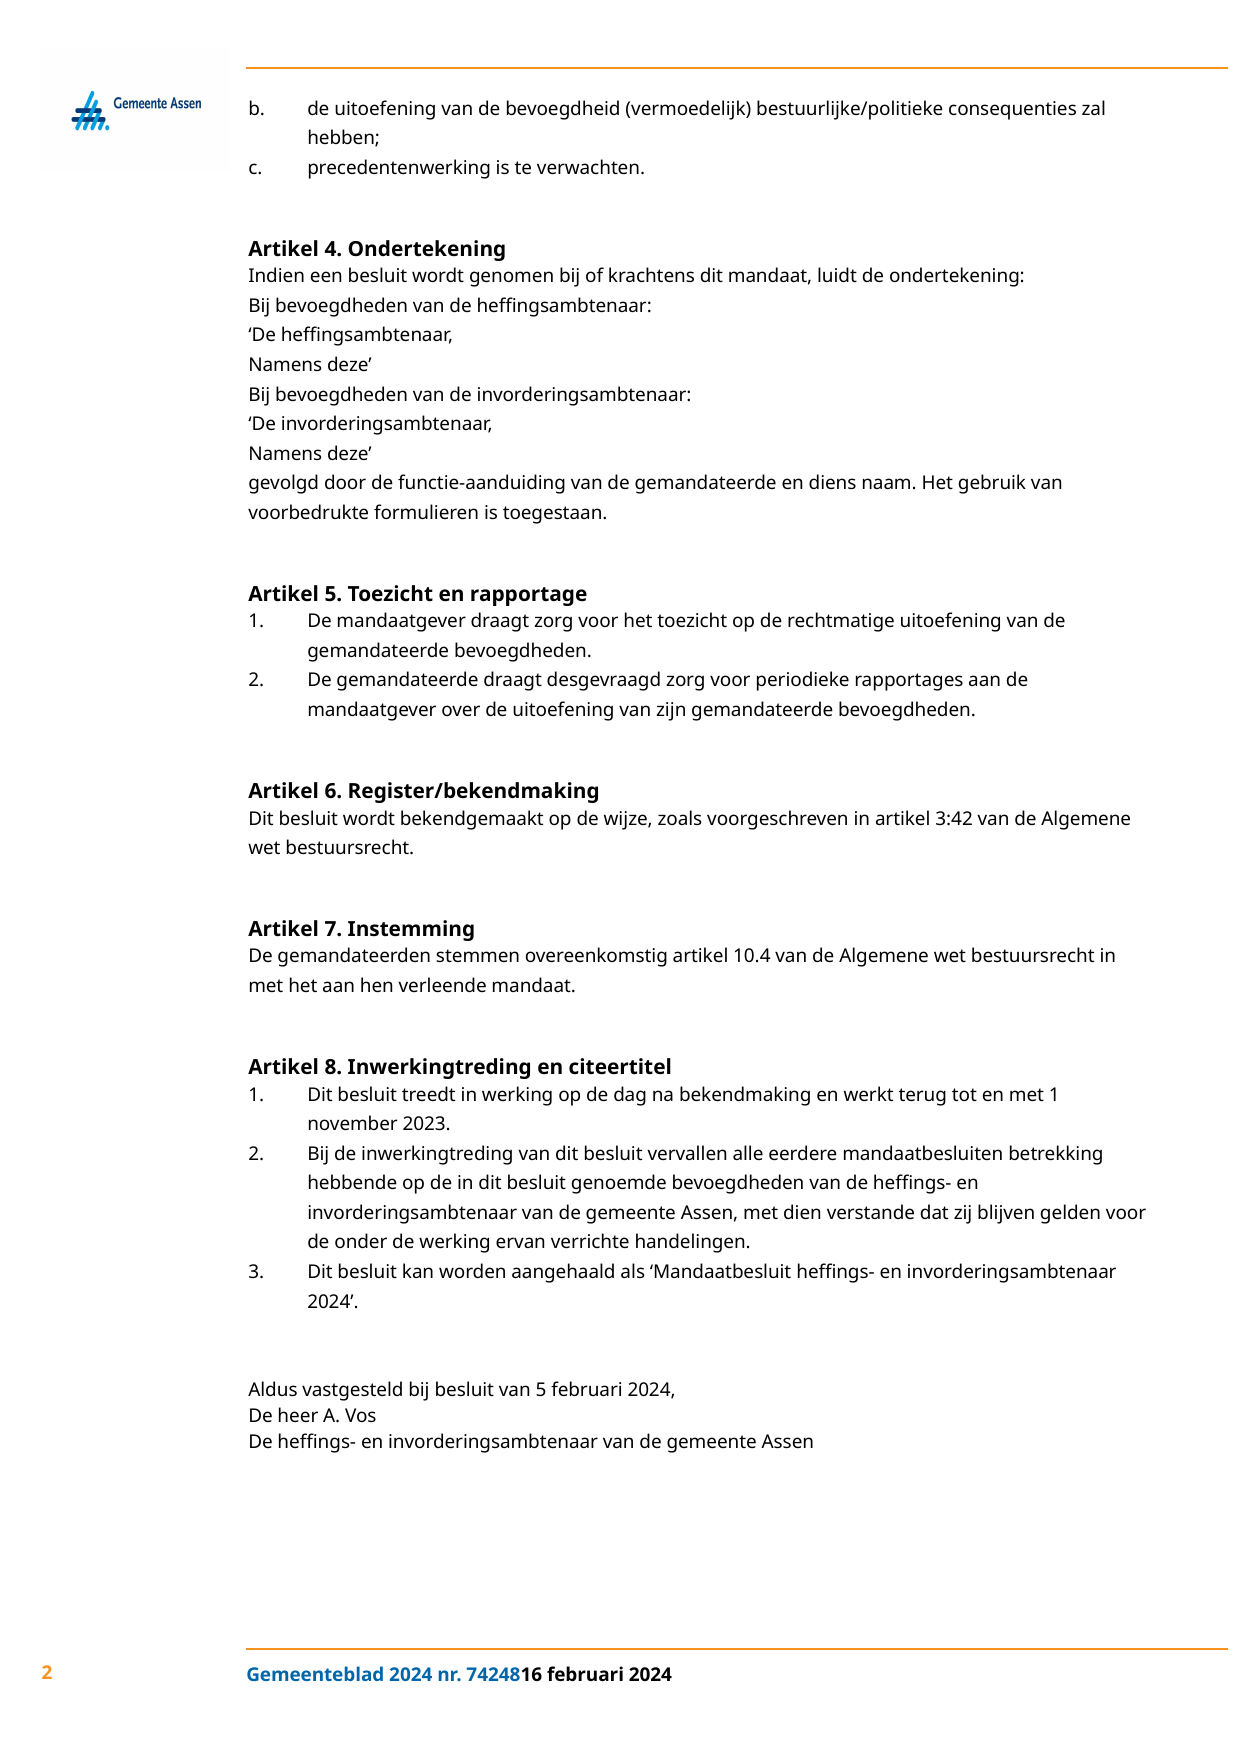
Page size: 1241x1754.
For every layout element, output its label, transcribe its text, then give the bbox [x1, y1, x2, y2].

text Aldus vastgesteld bij besluit van 5 februari 2024, [248, 1377, 1152, 1402]
text ‘De heffingsambtenaar, [248, 322, 1152, 347]
text ‘De invorderingsambtenaar, [248, 410, 1152, 436]
list Dit besluit kan worden aangehaald als ‘Mandaatbesluit heffings- en invorderingsambtenaar 2024’. [248, 1258, 1152, 1313]
list precedentenwerking is te verwachten. [248, 154, 1152, 180]
text Artikel 8. Inwerkingtreding en citeertitel [248, 1052, 1152, 1081]
list Dit besluit treedt in werking op de dag na bekendmaking en werkt terug tot en met 1 november 2023. [248, 1081, 1152, 1136]
text Artikel 4. Ondertekening [248, 234, 1152, 262]
text Indien een besluit wordt genomen bij of krachtens dit mandaat, luidt de ondertekening: [248, 262, 1152, 288]
text Bij bevoegdheden van de invorderingsambtenaar: [248, 381, 1152, 406]
text Namens deze’ [248, 351, 1152, 377]
list De gemandateerde draagt desgevraagd zorg voor periodieke rapportages aan de mandaatgever over de uitoefening van zijn gemandateerde bevoegdheden. [248, 667, 1152, 722]
text De gemandateerden stemmen overeenkomstig artikel 10.4 van de Algemene wet bestuursrecht in met het aan hen verleende mandaat. [248, 943, 1152, 998]
text Artikel 7. Instemming [248, 914, 1152, 943]
text Artikel 6. Register/bekendmaking [248, 776, 1152, 805]
list De mandaatgever draagt zorg voor het toezicht op de rechtmatige uitoefening van de gemandateerde bevoegdheden. [248, 607, 1152, 663]
text Namens deze’ [248, 440, 1152, 466]
text gevolgd door de functie-aanduiding van de gemandateerde en diens naam. Het gebruik van voorbedrukte formulieren is toegestaan. [248, 469, 1152, 525]
text Artikel 5. Toezicht en rapportage [248, 579, 1152, 607]
text De heffings- en invorderingsambtenaar van de gemeente Assen [248, 1428, 1152, 1454]
list de uitoefening van de bevoegdheid (vermoedelijk) bestuurlijke/politieke consequenties zal hebben; [248, 95, 1152, 150]
text Bij bevoegdheden van de heffingsambtenaar: [248, 292, 1152, 318]
text Dit besluit wordt bekendgemaakt op de wijze, zoals voorgeschreven in artikel 3:42 van de Algemene wet bestuursrecht. [248, 805, 1152, 860]
text De heer A. Vos [248, 1402, 1152, 1428]
list Bij de inwerkingtreding van dit besluit vervallen alle eerdere mandaatbesluiten betrekking hebbende op de in dit besluit genoemde bevoegdheden van de heffings- en invorderingsambtenaar van de gemeente Assen, met dien verstande dat zij blijven gelden voor de onder de werking ervan verrichte handelingen. [248, 1140, 1152, 1254]
picture [41, 47, 231, 172]
